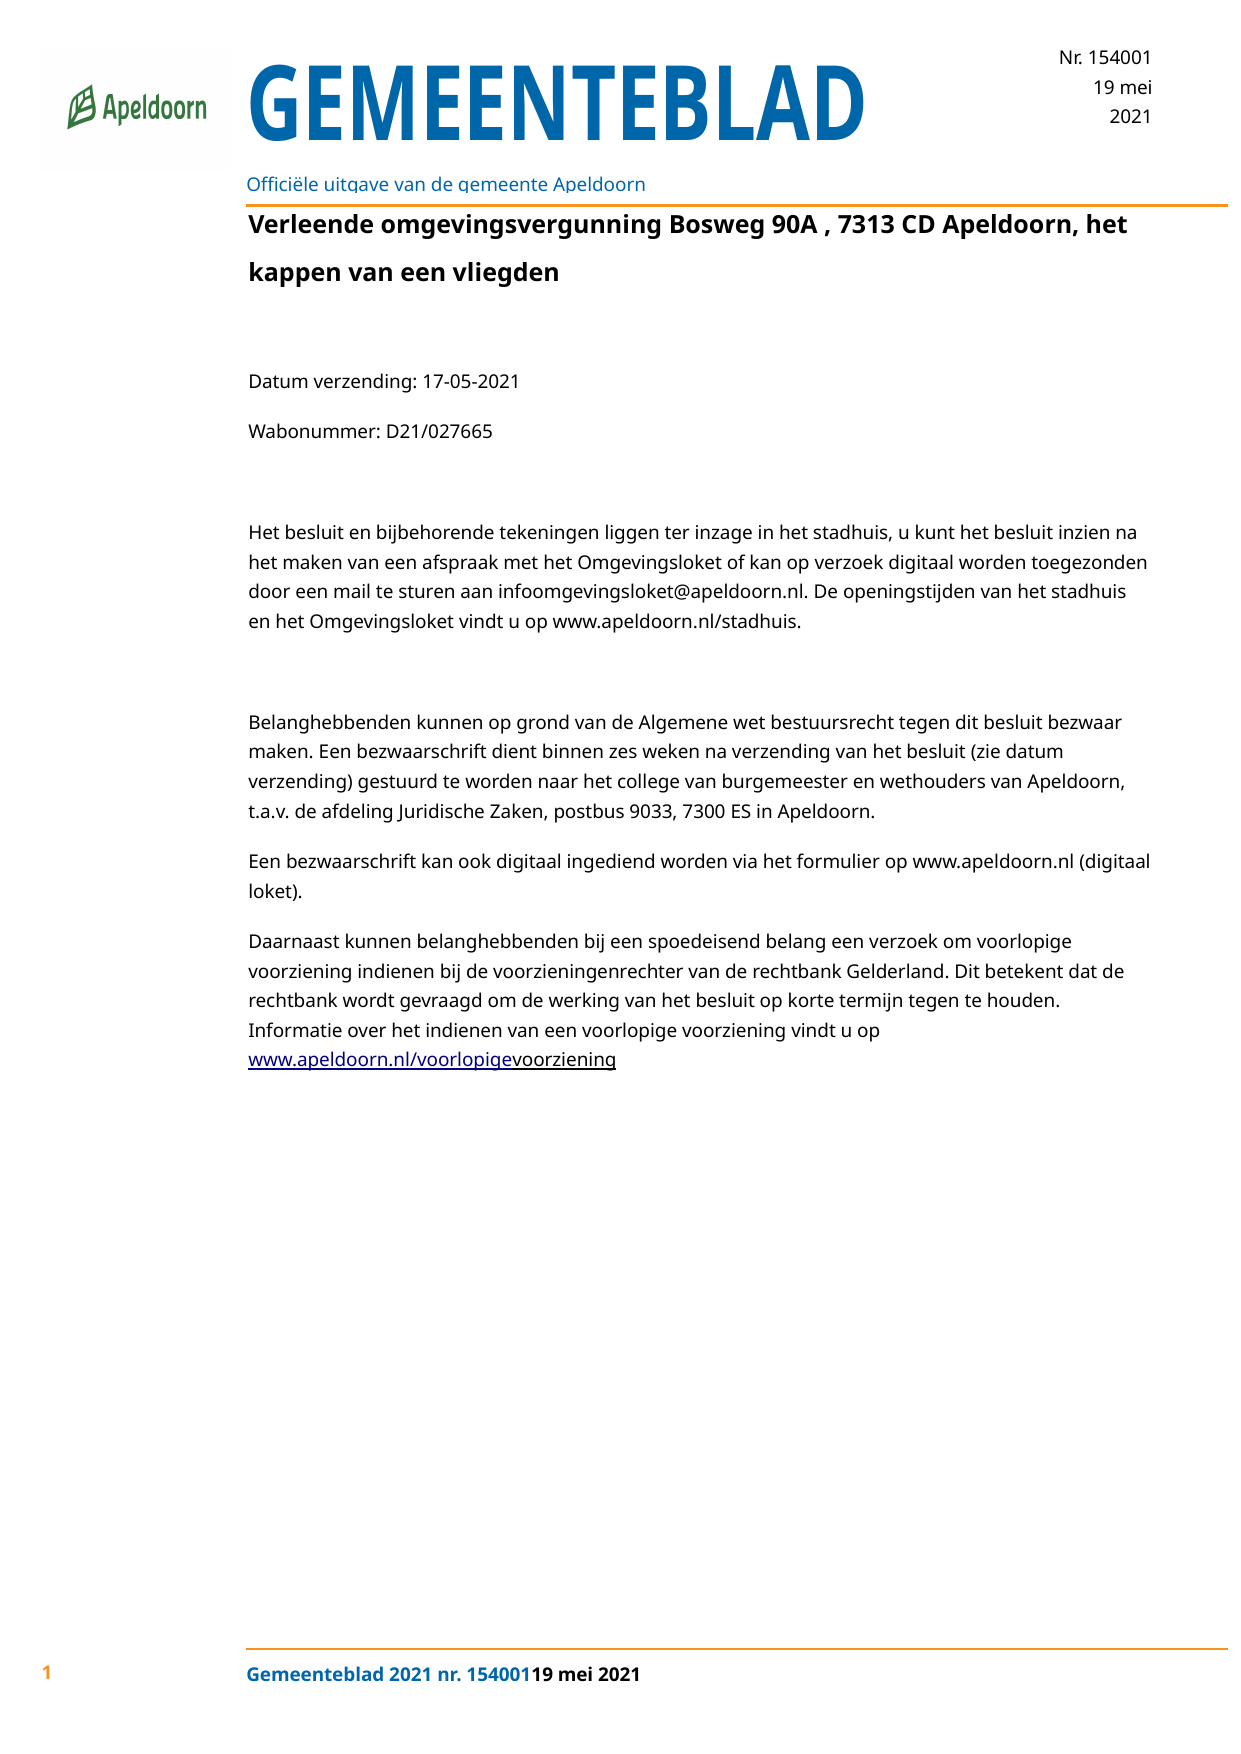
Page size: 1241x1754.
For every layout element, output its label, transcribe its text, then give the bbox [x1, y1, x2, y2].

picture [41, 47, 231, 172]
text Verleende omgevingsvergunning Bosweg 90A , 7313 CD Apeldoorn, het kappen van een vliegden [248, 207, 1152, 288]
text Het besluit en bijbehorende tekeningen liggen ter inzage in het stadhuis, u kunt het besluit inzien na het maken van een afspraak met het Omgevingsloket of kan op verzoek digitaal worden toegezonden door een mail te sturen aan infoomgevingsloket@apeldoorn.nl. De openingstijden van het stadhuis en het Omgevingsloket vindt u op www.apeldoorn.nl/stadhuis. [248, 519, 1152, 634]
text Datum verzending: 17-05-2021 [248, 368, 1152, 394]
text Belanghebbenden kunnen op grond van de Algemene wet bestuursrecht tegen dit besluit bezwaar maken. Een bezwaarschrift dient binnen zes weken na verzending van het besluit (zie datum verzending) gestuurd te worden naar het college van burgemeester en wethouders van Apeldoorn, t.a.v. de afdeling Juridische Zaken, postbus 9033, 7300 ES in Apeldoorn. [248, 709, 1152, 824]
text Een bezwaarschrift kan ook digitaal ingediend worden via het formulier op www.apeldoorn.nl (digitaal loket). [248, 848, 1152, 904]
text Wabonummer: D21/027665 [248, 419, 1152, 444]
text Daarnaast kunnen belanghebbenden bij een spoedeisend belang een verzoek om voorlopige voorziening indienen bij de voorzieningenrechter van de rechtbank Gelderland. Dit betekent dat de rechtbank wordt gevraagd om de werking van het besluit op korte termijn tegen te houden. Informatie over het indienen van een voorlopige voorziening vindt u op www.apeldoorn.nl/voorlopigevoorziening [248, 928, 1152, 1072]
